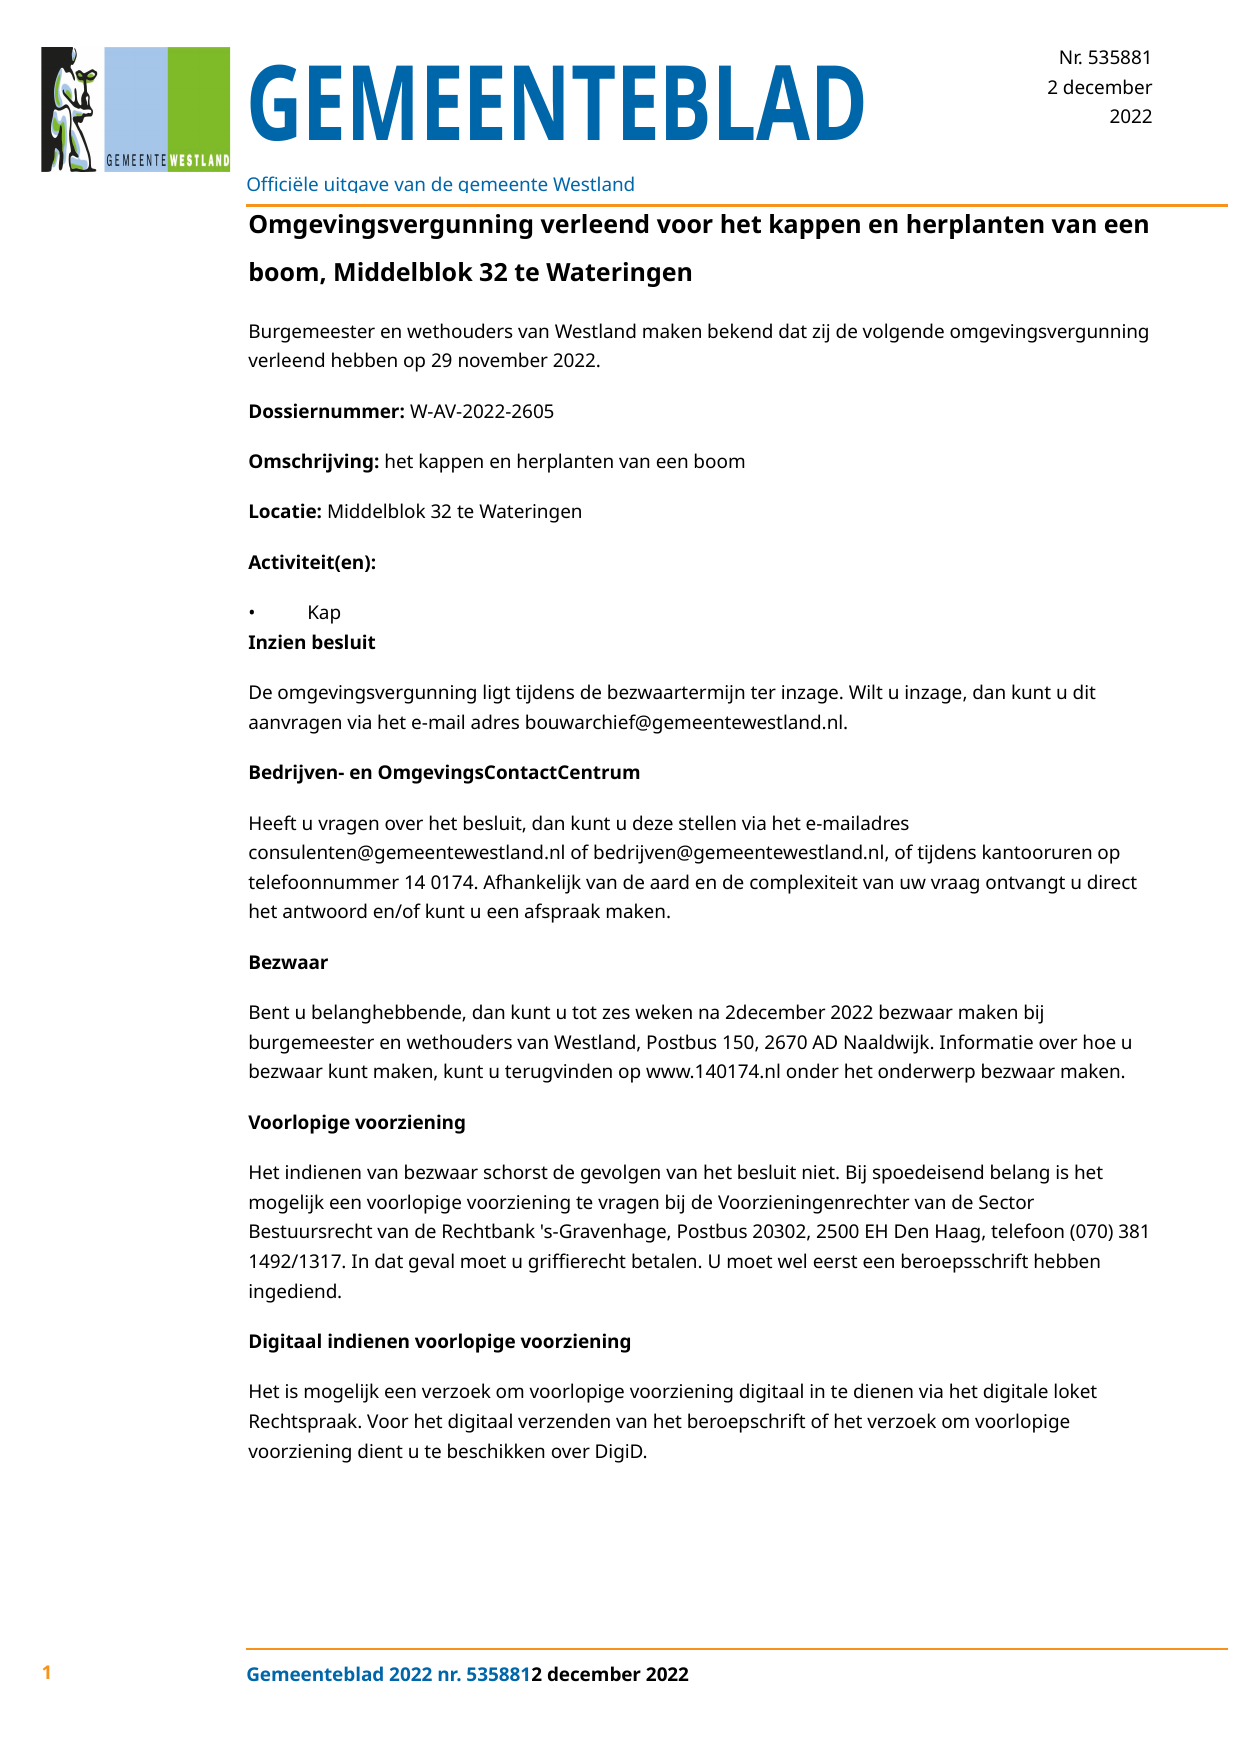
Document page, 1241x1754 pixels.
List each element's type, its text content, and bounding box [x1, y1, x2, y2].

text Digitaal indienen voorlopige voorziening [248, 1328, 1152, 1354]
text Omgevingsvergunning verleend voor het kappen en herplanten van een boom, Middelblok 32 te Wateringen [248, 207, 1152, 288]
text Voorlopige voorziening [248, 1109, 1152, 1135]
text Bent u belanghebbende, dan kunt u tot zes weken na 2december 2022 bezwaar maken bij burgemeester en wethouders van Westland, Postbus 150, 2670 AD Naaldwijk. Informatie over hoe u bezwaar kunt maken, kunt u terugvinden op www.140174.nl onder het onderwerp bezwaar maken. [248, 999, 1152, 1084]
text De omgevingsvergunning ligt tijdens de bezwaartermijn ter inzage. Wilt u inzage, dan kunt u dit aanvragen via het e-mail adres bouwarchief@gemeentewestland.nl. [248, 679, 1152, 735]
text Het is mogelijk een verzoek om voorlopige voorziening digitaal in te dienen via het digitale loket Rechtspraak. Voor het digitaal verzenden van het beroepschrift of het verzoek om voorlopige voorziening dient u te beschikken over DigiD. [248, 1379, 1152, 1464]
text Locatie: Middelblok 32 te Wateringen [248, 499, 1152, 524]
picture [41, 47, 231, 172]
list Kap [248, 599, 1152, 625]
text Inzien besluit [248, 629, 1152, 655]
text Burgemeester en wethouders van Westland maken bekend dat zij de volgende omgevingsvergunning verleend hebben op 29 november 2022. [248, 318, 1152, 373]
text Bedrijven- en OmgevingsContactCentrum [248, 759, 1152, 785]
text Heeft u vragen over het besluit, dan kunt u deze stellen via het e-mailadres consulenten@gemeentewestland.nl of bedrijven@gemeentewestland.nl, of tijdens kantooruren op telefoonnummer 14 0174. Afhankelijk van de aard en de complexiteit van uw vraag ontvangt u direct het antwoord en/of kunt u een afspraak maken. [248, 810, 1152, 924]
text Het indienen van bezwaar schorst de gevolgen van het besluit niet. Bij spoedeisend belang is het mogelijk een voorlopige voorziening te vragen bij de Voorzieningenrechter van de Sector Bestuursrecht van de Rechtbank 's-Gravenhage, Postbus 20302, 2500 EH Den Haag, telefoon (070) 381 1492/1317. In dat geval moet u griffierecht betalen. U moet wel eerst een beroepsschrift hebben ingediend. [248, 1159, 1152, 1304]
text Dossiernummer: W-AV-2022-2605 [248, 398, 1152, 424]
text Omschrijving: het kappen en herplanten van een boom [248, 448, 1152, 474]
text Activiteit(en): [248, 549, 1152, 575]
text Bezwaar [248, 949, 1152, 975]
